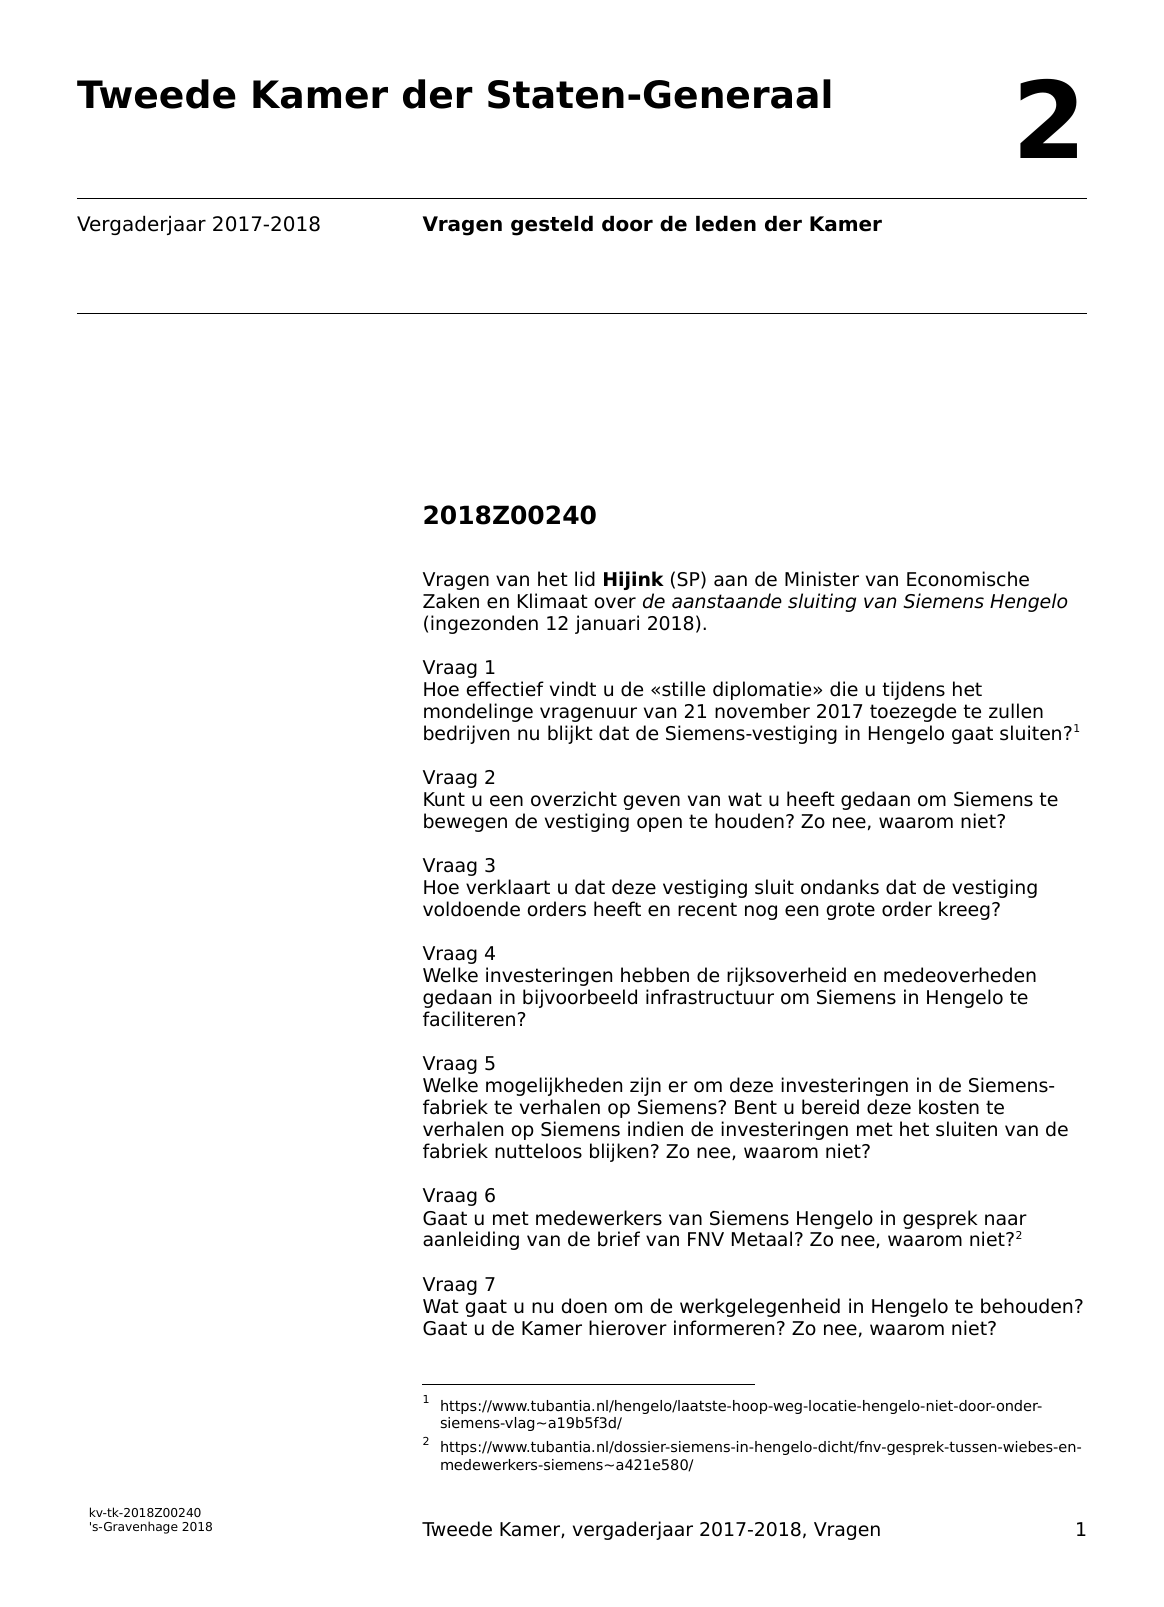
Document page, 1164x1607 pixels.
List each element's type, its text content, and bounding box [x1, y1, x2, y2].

text Vraag 1 [422, 657, 1087, 679]
text Vraag 5 [422, 1053, 1087, 1075]
table_cell Vergaderjaar 2017-2018 [77, 199, 422, 313]
text Vraag 6 [422, 1185, 1087, 1207]
text Welke mogelijkheden zijn er om deze investeringen in de Siemens-fabriek te verhalen op Siemens? Bent u bereid deze kosten te verhalen op Siemens indien de investeringen met het sluiten van de fabriek nutteloos blijken? Zo nee, waarom niet? [422, 1075, 1087, 1163]
text Gaat u met medewerkers van Siemens Hengelo in gesprek naar aanleiding van de brief van FNV Metaal? Zo nee, waarom niet? [422, 1207, 1087, 1251]
text Wat gaat u nu doen om de werkgelegenheid in Hengelo te behouden? Gaat u de Kamer hierover informeren? Zo nee, waarom niet? [422, 1296, 1087, 1339]
text Vraag 7 [422, 1273, 1087, 1296]
text Kunt u een overzicht geven van wat u heeft gedaan om Siemens te bewegen de vestiging open te houden? Zo nee, waarom niet? [422, 789, 1087, 833]
text kv-tk-2018Z00240 [88, 1506, 323, 1520]
text Vraag 3 [422, 855, 1087, 877]
text Welke investeringen hebben de rijksoverheid en medeoverheden gedaan in bijvoorbeeld infrastructuur om Siemens in Hengelo te faciliteren? [422, 965, 1087, 1031]
text Vraag 2 [422, 767, 1087, 789]
text Hoe effectief vindt u de «stille diplomatie» die u tijdens het mondelinge vragenuur van 21 november 2017 toezegde te zullen bedrijven nu blijkt dat de Siemens-vestiging in Hengelo gaat sluiten? [422, 679, 1087, 745]
table_header 2 [886, 59, 1087, 198]
text https://www.tubantia.nl/hengelo/laatste-hoop-weg-locatie-hengelo-niet-door-onder-siemens-vlag~a19b5f3d/ [422, 1393, 1087, 1432]
text 's-Gravenhage 2018 [88, 1520, 323, 1534]
table_cell Vragen gesteld door de leden der Kamer [422, 199, 1087, 313]
text https://www.tubantia.nl/dossier-siemens-in-hengelo-dicht/fnv-gesprek-tussen-wiebes-en-medewerkers-siemens~a421e580/ [422, 1435, 1087, 1474]
text Hoe verklaart u dat deze vestiging sluit ondanks dat de vestiging voldoende orders heeft en recent nog een grote order kreeg? [422, 877, 1087, 921]
text 2018Z00240 [422, 501, 1087, 531]
table_header Tweede Kamer der Staten-Generaal [77, 59, 886, 198]
text Vragen van het lid Hijink (SP) aan de Minister van Economische Zaken en Klimaat over de aanstaande sluiting van Siemens Hengelo (ingezonden 12 januari 2018). [422, 569, 1087, 635]
text Vraag 4 [422, 943, 1087, 965]
